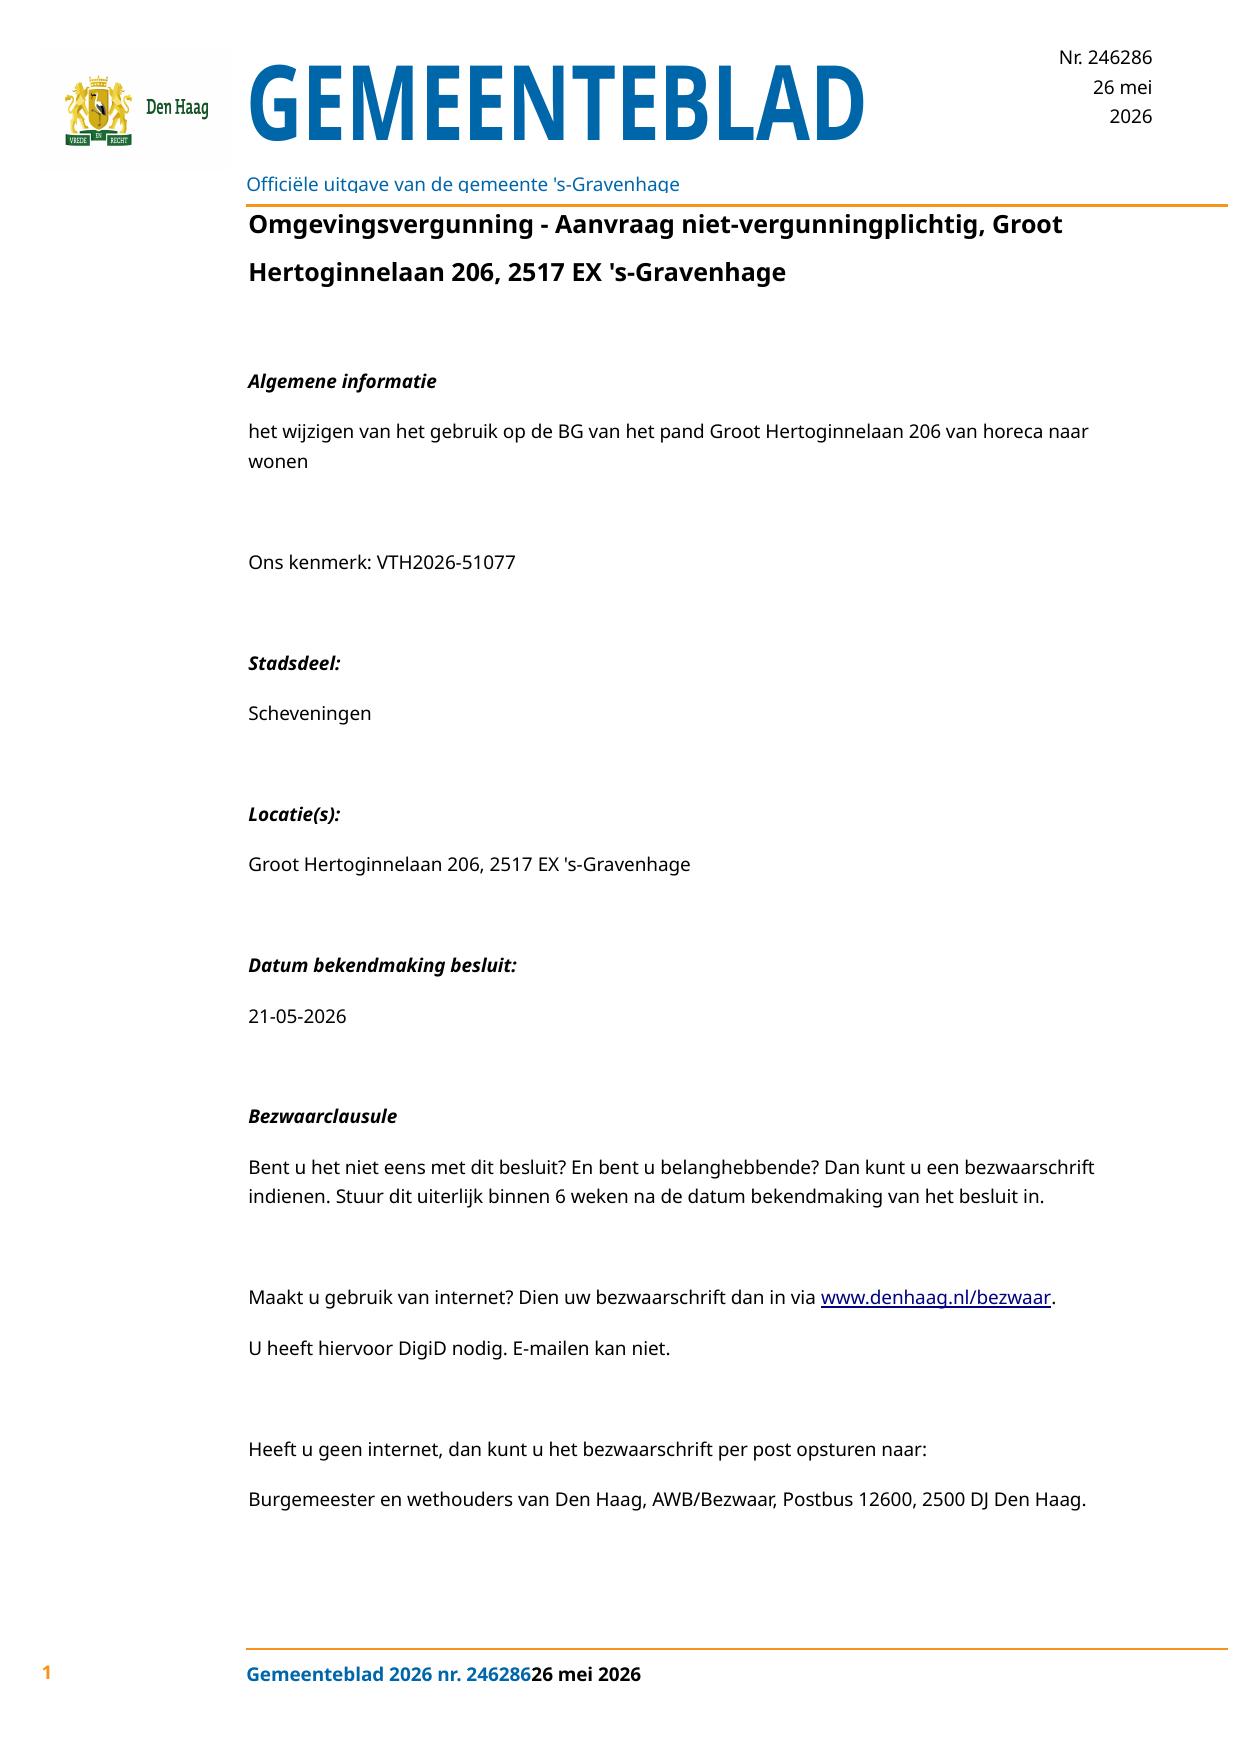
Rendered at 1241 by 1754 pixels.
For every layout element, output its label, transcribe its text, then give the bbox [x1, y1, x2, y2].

text Bent u het niet eens met dit besluit? En bent u belanghebbende? Dan kunt u een bezwaarschrift indienen. Stuur dit uiterlijk binnen 6 weken na de datum bekendmaking van het besluit in. [248, 1154, 1152, 1209]
text Locatie(s): [248, 801, 1152, 827]
text Ons kenmerk: VTH2026-51077 [248, 549, 1152, 575]
text Scheveningen [248, 700, 1152, 726]
text Omgevingsvergunning - Aanvraag niet-vergunningplichtig, Groot Hertoginnelaan 206, 2517 EX 's-Gravenhage [248, 207, 1152, 288]
text Algemene informatie [248, 368, 1152, 394]
text U heeft hiervoor DigiD nodig. E-mailen kan niet. [248, 1335, 1152, 1361]
text Heeft u geen internet, dan kunt u het bezwaarschrift per post opsturen naar: [248, 1436, 1152, 1462]
text Datum bekendmaking besluit: [248, 952, 1152, 978]
text Bezwaarclausule [248, 1104, 1152, 1129]
text 21-05-2026 [248, 1003, 1152, 1029]
text Groot Hertoginnelaan 206, 2517 EX 's-Gravenhage [248, 852, 1152, 877]
text Maakt u gebruik van internet? Dien uw bezwaarschrift dan in via www.denhaag.nl/bezwaar. [248, 1284, 1152, 1310]
picture [41, 47, 231, 172]
text Burgemeester en wethouders van Den Haag, AWB/Bezwaar, Postbus 12600, 2500 DJ Den Haag. [248, 1486, 1152, 1512]
text het wijzigen van het gebruik op de BG van het pand Groot Hertoginnelaan 206 van horeca naar wonen [248, 419, 1152, 474]
text Stadsdeel: [248, 650, 1152, 676]
